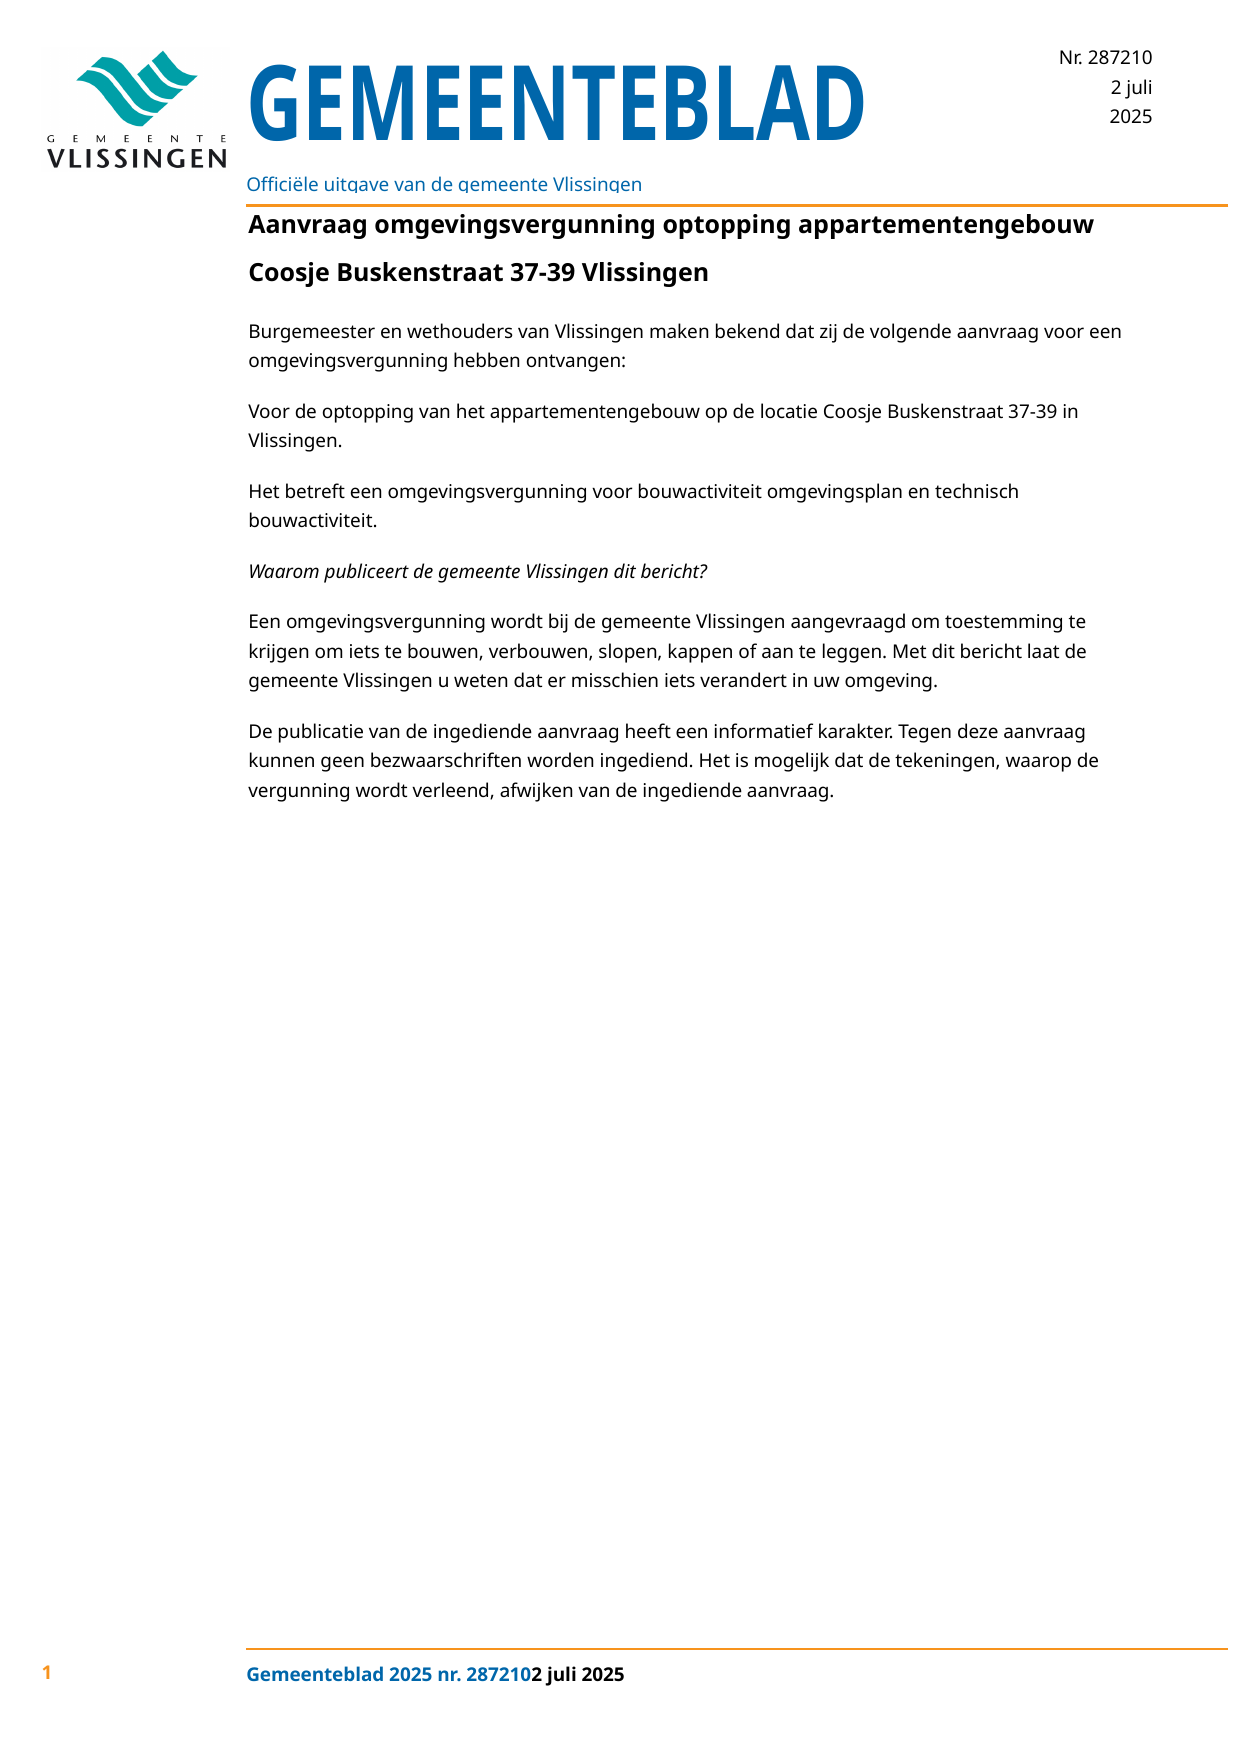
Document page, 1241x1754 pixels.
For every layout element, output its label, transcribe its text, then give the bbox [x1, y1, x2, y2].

text De publicatie van de ingediende aanvraag heeft een informatief karakter. Tegen deze aanvraag kunnen geen bezwaarschriften worden ingediend. Het is mogelijk dat de tekeningen, waarop de vergunning wordt verleend, afwijken van de ingediende aanvraag. [248, 718, 1152, 803]
text Waarom publiceert de gemeente Vlissingen dit bericht? [248, 558, 1152, 584]
text Voor de optopping van het appartementengebouw op de locatie Coosje Buskenstraat 37-39 in Vlissingen. [248, 398, 1152, 453]
text Aanvraag omgevingsvergunning optopping appartementengebouw Coosje Buskenstraat 37-39 Vlissingen [248, 207, 1152, 288]
text Het betreft een omgevingsvergunning voor bouwactiviteit omgevingsplan en technisch bouwactiviteit. [248, 478, 1152, 533]
text Burgemeester en wethouders van Vlissingen maken bekend dat zij de volgende aanvraag voor een omgevingsvergunning hebben ontvangen: [248, 318, 1152, 373]
text Een omgevingsvergunning wordt bij de gemeente Vlissingen aangevraagd om toestemming te krijgen om iets te bouwen, verbouwen, slopen, kappen of aan te leggen. Met dit bericht laat de gemeente Vlissingen u weten dat er misschien iets verandert in uw omgeving. [248, 608, 1152, 693]
picture [41, 47, 231, 172]
